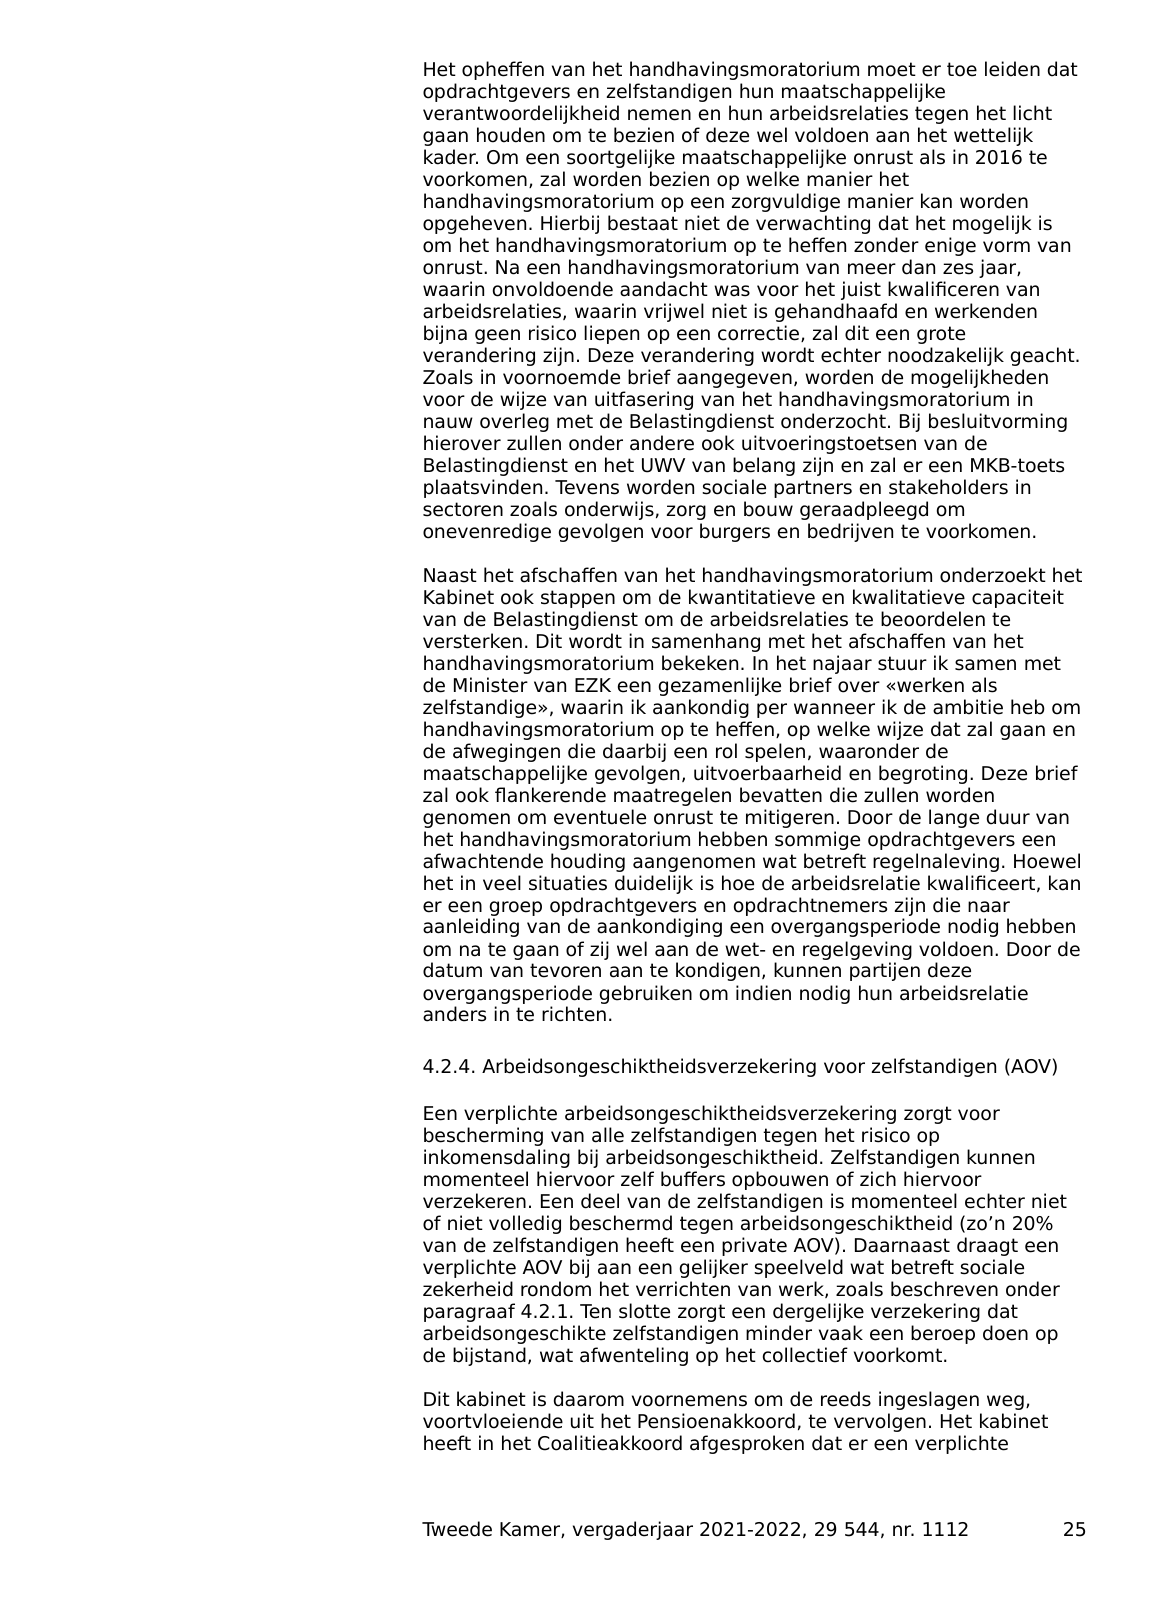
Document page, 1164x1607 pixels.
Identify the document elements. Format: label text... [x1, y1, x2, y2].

text Naast het afschaffen van het handhavingsmoratorium onderzoekt het Kabinet ook stappen om de kwantitatieve en kwalitatieve capaciteit van de Belastingdienst om de arbeidsrelaties te beoordelen te versterken. Dit wordt in samenhang met het afschaffen van het handhavingsmoratorium bekeken. In het najaar stuur ik samen met de Minister van EZK een gezamenlijke brief over «werken als zelfstandige», waarin ik aankondig per wanneer ik de ambitie heb om handhavingsmoratorium op te heffen, op welke wijze dat zal gaan en de afwegingen die daarbij een rol spelen, waaronder de maatschappelijke gevolgen, uitvoerbaarheid en begroting. Deze brief zal ook flankerende maatregelen bevatten die zullen worden genomen om eventuele onrust te mitigeren. Door de lange duur van het handhavingsmoratorium hebben sommige opdrachtgevers een afwachtende houding aangenomen wat betreft regelnaleving. Hoewel het in veel situaties duidelijk is hoe de arbeidsrelatie kwalificeert, kan er een groep opdrachtgevers en opdrachtnemers zijn die naar aanleiding van de aankondiging een overgangsperiode nodig hebben om na te gaan of zij wel aan de wet- en regelgeving voldoen. Door de datum van tevoren aan te kondigen, kunnen partijen deze overgangsperiode gebruiken om indien nodig hun arbeidsrelatie anders in te richten. [422, 565, 1087, 1026]
subtitle 4.2.4. Arbeidsongeschiktheidsverzekering voor zelfstandigen (AOV) [422, 1056, 1087, 1078]
text Zoals in voornoemde brief aangegeven, worden de mogelijkheden voor de wijze van uitfasering van het handhavingsmoratorium in nauw overleg met de Belastingdienst onderzocht. Bij besluitvorming hierover zullen onder andere ook uitvoeringstoetsen van de Belastingdienst en het UWV van belang zijn en zal er een MKB-toets plaatsvinden. Tevens worden sociale partners en stakeholders in sectoren zoals onderwijs, zorg en bouw geraadpleegd om onevenredige gevolgen voor burgers en bedrijven te voorkomen. [422, 367, 1087, 543]
text Het opheffen van het handhavingsmoratorium moet er toe leiden dat opdrachtgevers en zelfstandigen hun maatschappelijke verantwoordelijkheid nemen en hun arbeidsrelaties tegen het licht gaan houden om te bezien of deze wel voldoen aan het wettelijk kader. Om een soortgelijke maatschappelijke onrust als in 2016 te voorkomen, zal worden bezien op welke manier het handhavingsmoratorium op een zorgvuldige manier kan worden opgeheven. Hierbij bestaat niet de verwachting dat het mogelijk is om het handhavingsmoratorium op te heffen zonder enige vorm van onrust. Na een handhavingsmoratorium van meer dan zes jaar, waarin onvoldoende aandacht was voor het juist kwalificeren van arbeidsrelaties, waarin vrijwel niet is gehandhaafd en werkenden bijna geen risico liepen op een correctie, zal dit een grote verandering zijn. Deze verandering wordt echter noodzakelijk geacht. [422, 59, 1087, 367]
text Een verplichte arbeidsongeschiktheidsverzekering zorgt voor bescherming van alle zelfstandigen tegen het risico op inkomensdaling bij arbeidsongeschiktheid. Zelfstandigen kunnen momenteel hiervoor zelf buffers opbouwen of zich hiervoor verzekeren. Een deel van de zelfstandigen is momenteel echter niet of niet volledig beschermd tegen arbeidsongeschiktheid (zo’n 20% van de zelfstandigen heeft een private AOV). Daarnaast draagt een verplichte AOV bij aan een gelijker speelveld wat betreft sociale zekerheid rondom het verrichten van werk, zoals beschreven onder paragraaf 4.2.1. Ten slotte zorgt een dergelijke verzekering dat arbeidsongeschikte zelfstandigen minder vaak een beroep doen op de bijstand, wat afwenteling op het collectief voorkomt. [422, 1103, 1087, 1367]
text Dit kabinet is daarom voornemens om de reeds ingeslagen weg, voortvloeiende uit het Pensioenakkoord, te vervolgen. Het kabinet heeft in het Coalitieakkoord afgesproken dat er een verplichte [422, 1389, 1087, 1455]
